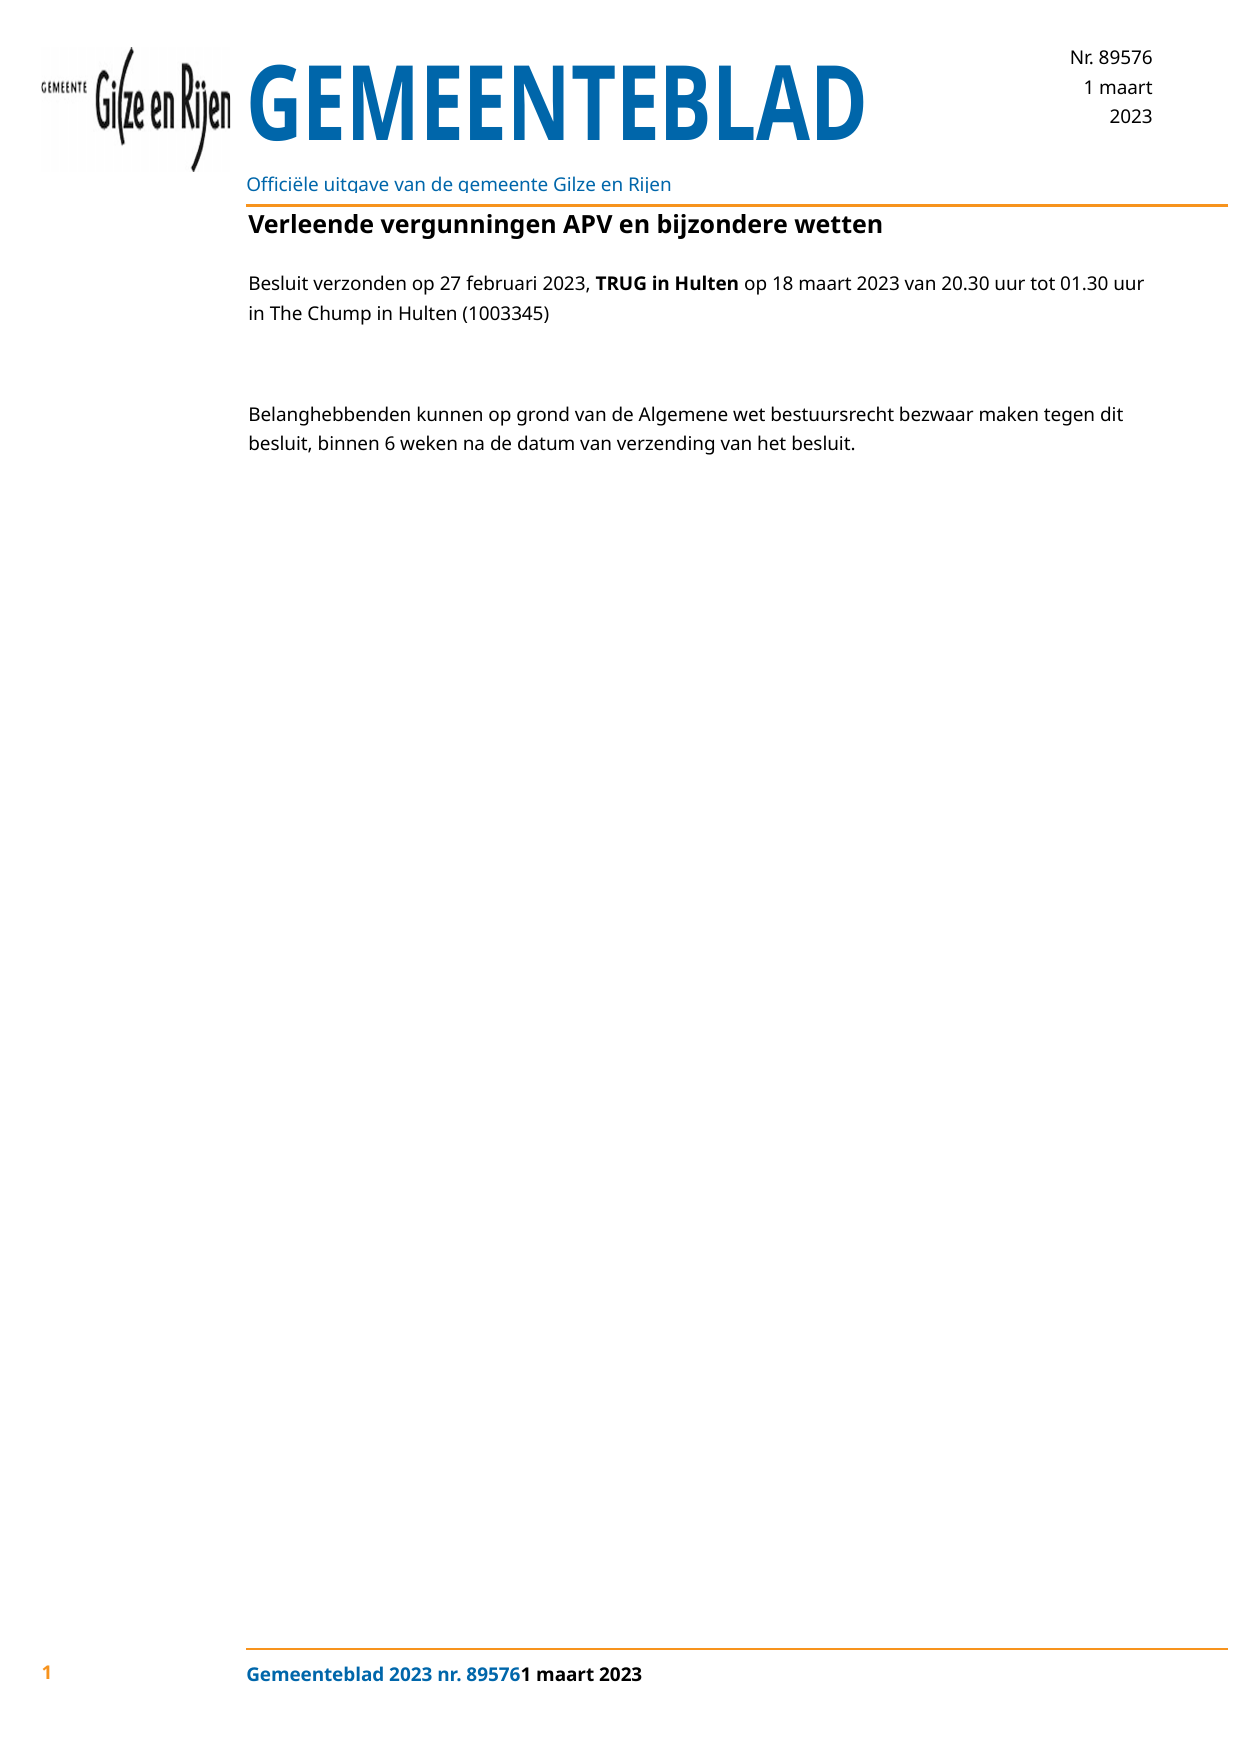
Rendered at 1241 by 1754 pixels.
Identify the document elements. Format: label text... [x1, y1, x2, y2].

text Verleende vergunningen APV en bijzondere wetten [248, 207, 1152, 241]
picture [41, 47, 231, 172]
text Besluit verzonden op 27 februari 2023, TRUG in Hulten op 18 maart 2023 van 20.30 uur tot 01.30 uur in The Chump in Hulten (1003345) [248, 270, 1152, 326]
text Belanghebbenden kunnen op grond van de Algemene wet bestuursrecht bezwaar maken tegen dit besluit, binnen 6 weken na de datum van verzending van het besluit. [248, 401, 1152, 456]
